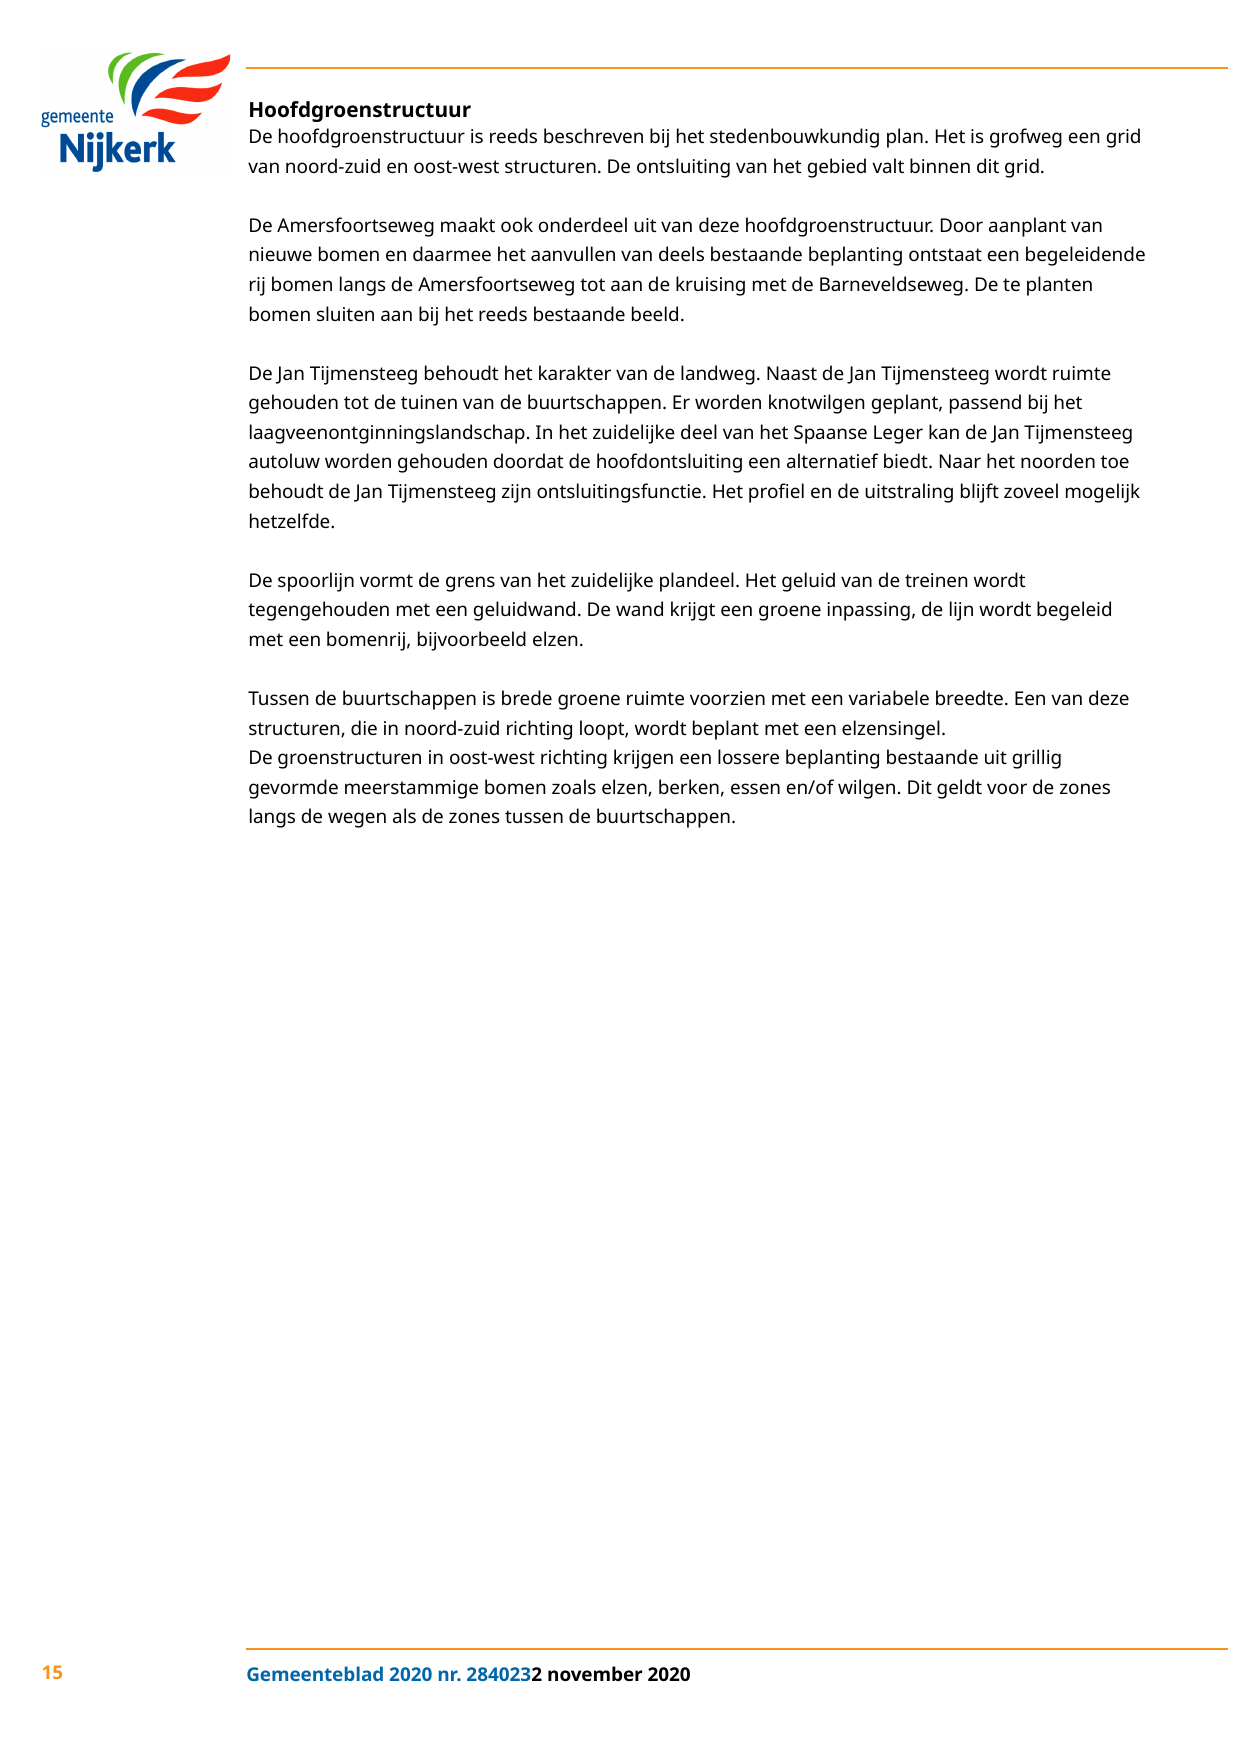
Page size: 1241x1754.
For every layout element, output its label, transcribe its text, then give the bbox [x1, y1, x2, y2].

text De spoorlijn vormt de grens van het zuidelijke plandeel. Het geluid van de treinen wordt tegengehouden met een geluidwand. De wand krijgt een groene inpassing, de lijn wordt begeleid met een bomenrij, bijvoorbeeld elzen. [248, 567, 1152, 652]
text De groenstructuren in oost-west richting krijgen een lossere beplanting bestaande uit grillig gevormde meerstammige bomen zoals elzen, berken, essen en/of wilgen. Dit geldt voor de zones langs de wegen als de zones tussen de buurtschappen. [248, 744, 1152, 829]
text De Amersfoortseweg maakt ook onderdeel uit van deze hoofdgroenstructuur. Door aanplant van nieuwe bomen en daarmee het aanvullen van deels bestaande beplanting ontstaat een begeleidende rij bomen langs de Amersfoortseweg tot aan de kruising met de Barneveldseweg. De te planten bomen sluiten aan bij het reeds bestaande beeld. [248, 212, 1152, 326]
text Tussen de buurtschappen is brede groene ruimte voorzien met een variabele breedte. Een van deze structuren, die in noord-zuid richting loopt, wordt beplant met een elzensingel. [248, 685, 1152, 741]
text Hoofdgroenstructuur [248, 95, 1152, 123]
picture [41, 47, 231, 172]
text De Jan Tijmensteeg behoudt het karakter van de landweg. Naast de Jan Tijmensteeg wordt ruimte gehouden tot de tuinen van de buurtschappen. Er worden knotwilgen geplant, passend bij het laagveenontginningslandschap. In het zuidelijke deel van het Spaanse Leger kan de Jan Tijmensteeg autoluw worden gehouden doordat de hoofdontsluiting een alternatief biedt. Naar het noorden toe behoudt de Jan Tijmensteeg zijn ontsluitingsfunctie. Het profiel en de uitstraling blijft zoveel mogelijk hetzelfde. [248, 360, 1152, 533]
text De hoofdgroenstructuur is reeds beschreven bij het stedenbouwkundig plan. Het is grofweg een grid van noord-zuid en oost-west structuren. De ontsluiting van het gebied valt binnen dit grid. [248, 123, 1152, 178]
